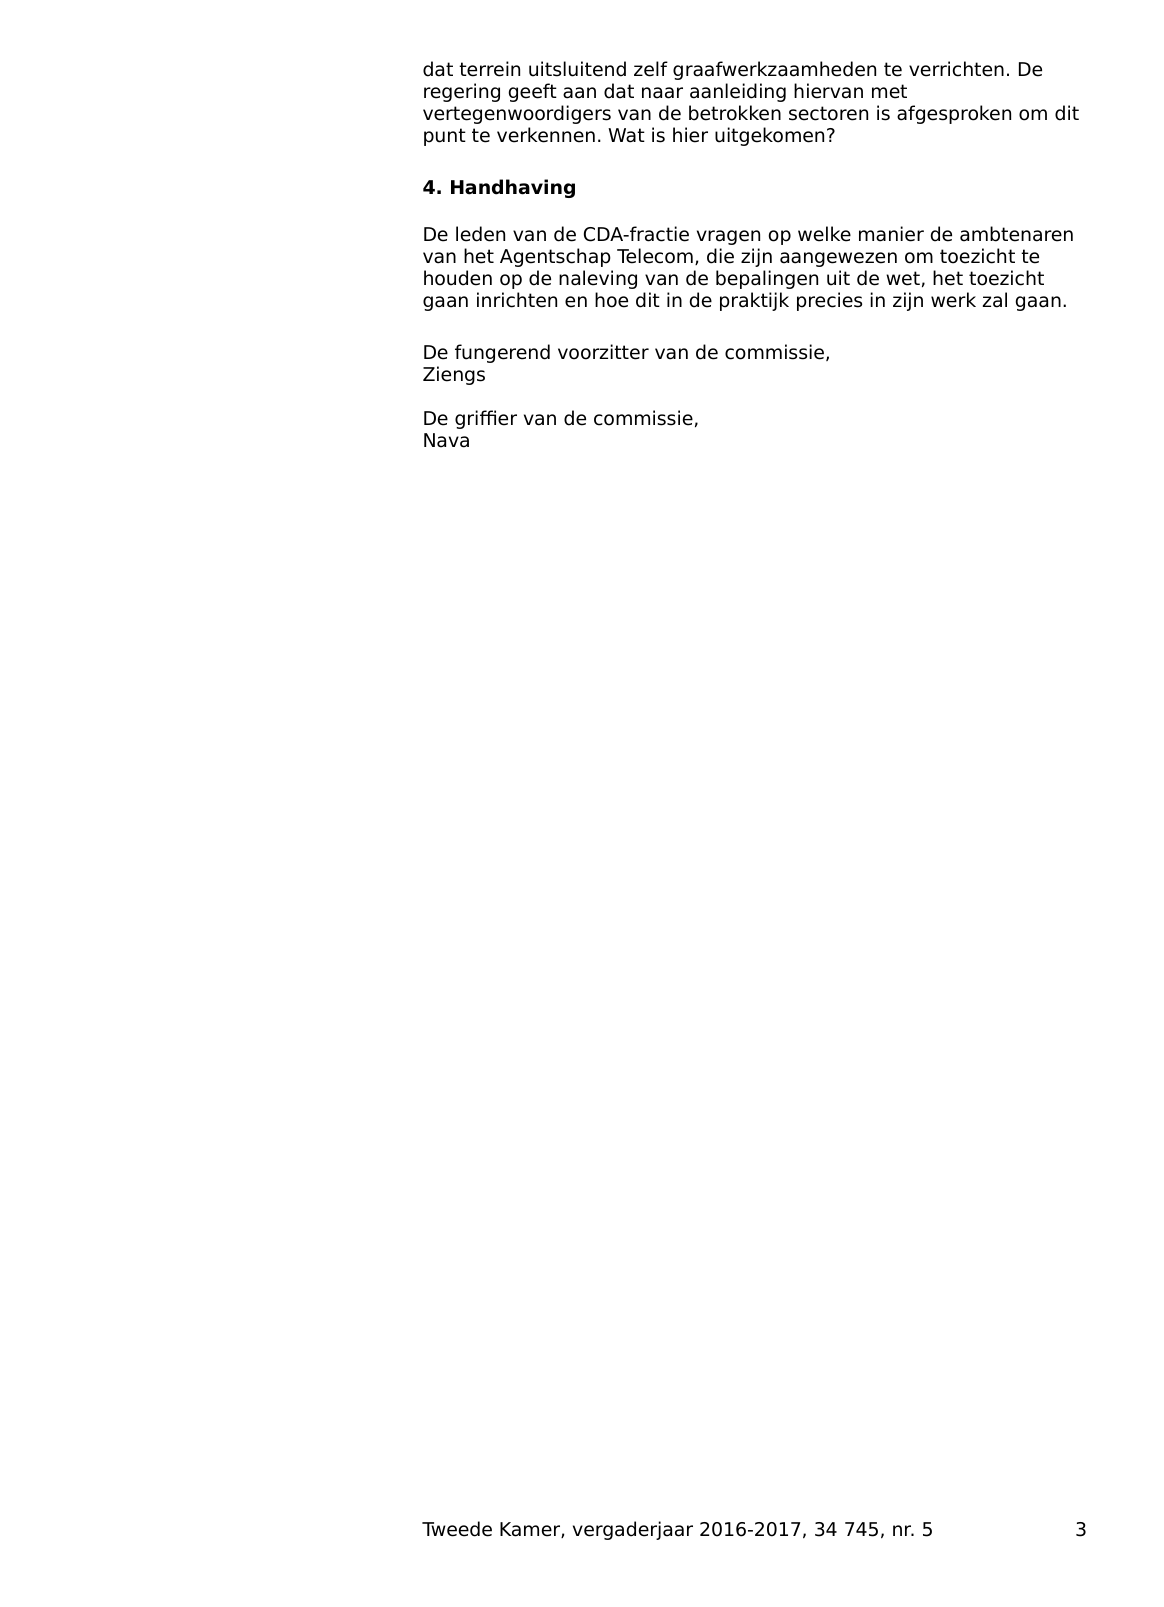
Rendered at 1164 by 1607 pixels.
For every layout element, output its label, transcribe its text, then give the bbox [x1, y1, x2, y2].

subtitle 4. Handhaving [422, 177, 1087, 199]
text dat terrein uitsluitend zelf graafwerkzaamheden te verrichten. De regering geeft aan dat naar aanleiding hiervan met vertegenwoordigers van de betrokken sectoren is afgesproken om dit punt te verkennen. Wat is hier uitgekomen? [422, 59, 1087, 147]
text De griffier van de commissie, Nava [422, 408, 1087, 452]
text De leden van de CDA-fractie vragen op welke manier de ambtenaren van het Agentschap Telecom, die zijn aangewezen om toezicht te houden op de naleving van de bepalingen uit de wet, het toezicht gaan inrichten en hoe dit in de praktijk precies in zijn werk zal gaan. [422, 224, 1087, 312]
text De fungerend voorzitter van de commissie, Ziengs [422, 342, 1087, 386]
